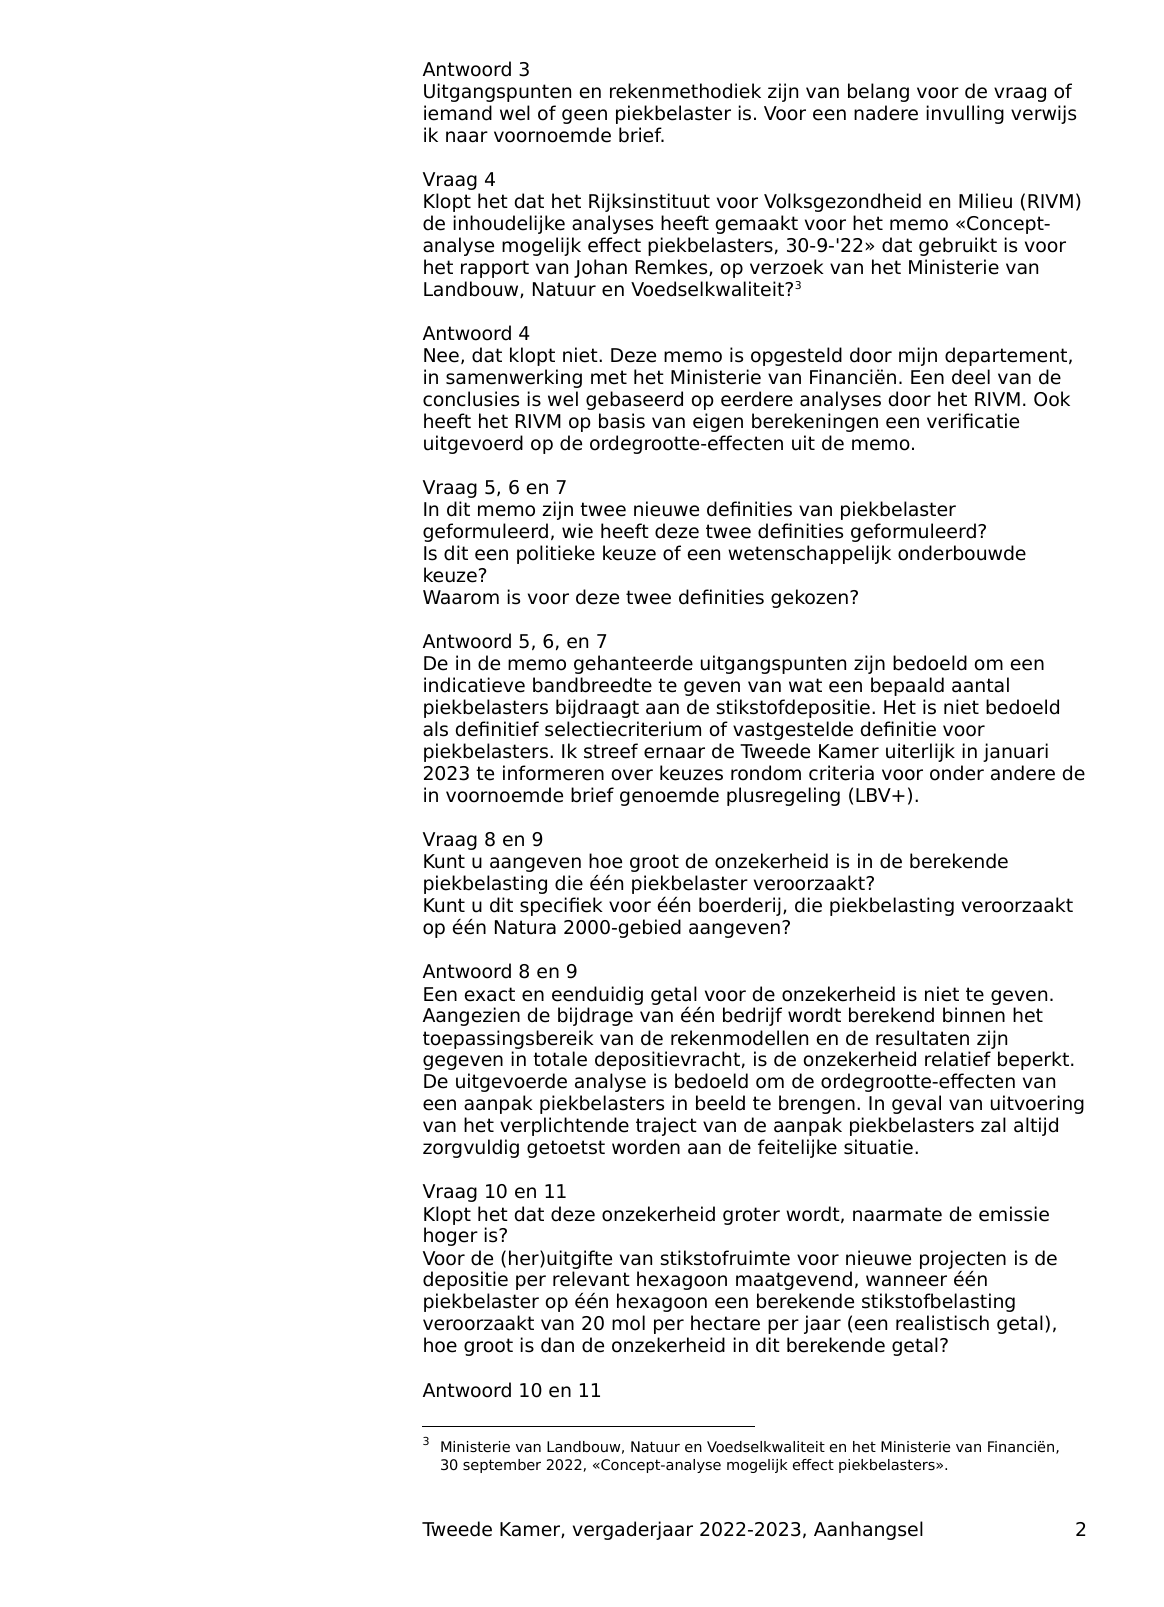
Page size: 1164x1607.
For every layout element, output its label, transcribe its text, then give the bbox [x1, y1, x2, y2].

text Antwoord 4 [422, 323, 1087, 345]
text In dit memo zijn twee nieuwe definities van piekbelaster geformuleerd, wie heeft deze twee definities geformuleerd? [422, 499, 1087, 543]
text Antwoord 3 [422, 59, 1087, 81]
text Is dit een politieke keuze of een wetenschappelijk onderbouwde keuze? [422, 543, 1087, 587]
text Nee, dat klopt niet. Deze memo is opgesteld door mijn departement, in samenwerking met het Ministerie van Financiën. Een deel van de conclusies is wel gebaseerd op eerdere analyses door het RIVM. Ook heeft het RIVM op basis van eigen berekeningen een verificatie uitgevoerd op de ordegrootte-effecten uit de memo. [422, 345, 1087, 455]
text Kunt u aangeven hoe groot de onzekerheid is in de berekende piekbelasting die één piekbelaster veroorzaakt? [422, 851, 1087, 895]
text Vraag 5, 6 en 7 [422, 477, 1087, 499]
text Kunt u dit specifiek voor één boerderij, die piekbelasting veroorzaakt op één Natura 2000-gebied aangeven? [422, 895, 1087, 939]
text Uitgangspunten en rekenmethodiek zijn van belang voor de vraag of iemand wel of geen piekbelaster is. Voor een nadere invulling verwijs ik naar voornoemde brief. [422, 81, 1087, 147]
text Vraag 10 en 11 [422, 1181, 1087, 1203]
text Antwoord 10 en 11 [422, 1379, 1087, 1401]
text Waarom is voor deze twee definities gekozen? [422, 587, 1087, 609]
text Ministerie van Landbouw, Natuur en Voedselkwaliteit en het Ministerie van Financiën, 30 september 2022, «Concept-analyse mogelijk effect piekbelasters». [422, 1435, 1087, 1474]
text Antwoord 5, 6, en 7 [422, 631, 1087, 653]
text Klopt het dat deze onzekerheid groter wordt, naarmate de emissie hoger is? [422, 1203, 1087, 1247]
text Vraag 4 [422, 169, 1087, 191]
text Voor de (her)uitgifte van stikstofruimte voor nieuwe projecten is de depositie per relevant hexagoon maatgevend, wanneer één piekbelaster op één hexagoon een berekende stikstofbelasting veroorzaakt van 20 mol per hectare per jaar (een realistisch getal), hoe groot is dan de onzekerheid in dit berekende getal? [422, 1247, 1087, 1357]
text Antwoord 8 en 9 [422, 961, 1087, 983]
text De in de memo gehanteerde uitgangspunten zijn bedoeld om een indicatieve bandbreedte te geven van wat een bepaald aantal piekbelasters bijdraagt aan de stikstofdepositie. Het is niet bedoeld als definitief selectiecriterium of vastgestelde definitie voor piekbelasters. Ik streef ernaar de Tweede Kamer uiterlijk in januari 2023 te informeren over keuzes rondom criteria voor onder andere de in voornoemde brief genoemde plusregeling (LBV+). [422, 653, 1087, 807]
text Vraag 8 en 9 [422, 829, 1087, 851]
text Een exact en eenduidig getal voor de onzekerheid is niet te geven. Aangezien de bijdrage van één bedrijf wordt berekend binnen het toepassingsbereik van de rekenmodellen en de resultaten zijn gegeven in totale depositievracht, is de onzekerheid relatief beperkt. [422, 983, 1087, 1071]
text De uitgevoerde analyse is bedoeld om de ordegrootte-effecten van een aanpak piekbelasters in beeld te brengen. In geval van uitvoering van het verplichtende traject van de aanpak piekbelasters zal altijd zorgvuldig getoetst worden aan de feitelijke situatie. [422, 1071, 1087, 1159]
text Klopt het dat het Rijksinstituut voor Volksgezondheid en Milieu (RIVM) de inhoudelijke analyses heeft gemaakt voor het memo «Concept-analyse mogelijk effect piekbelasters, 30-9-'22» dat gebruikt is voor het rapport van Johan Remkes, op verzoek van het Ministerie van Landbouw, Natuur en Voedselkwaliteit? [422, 191, 1087, 301]
